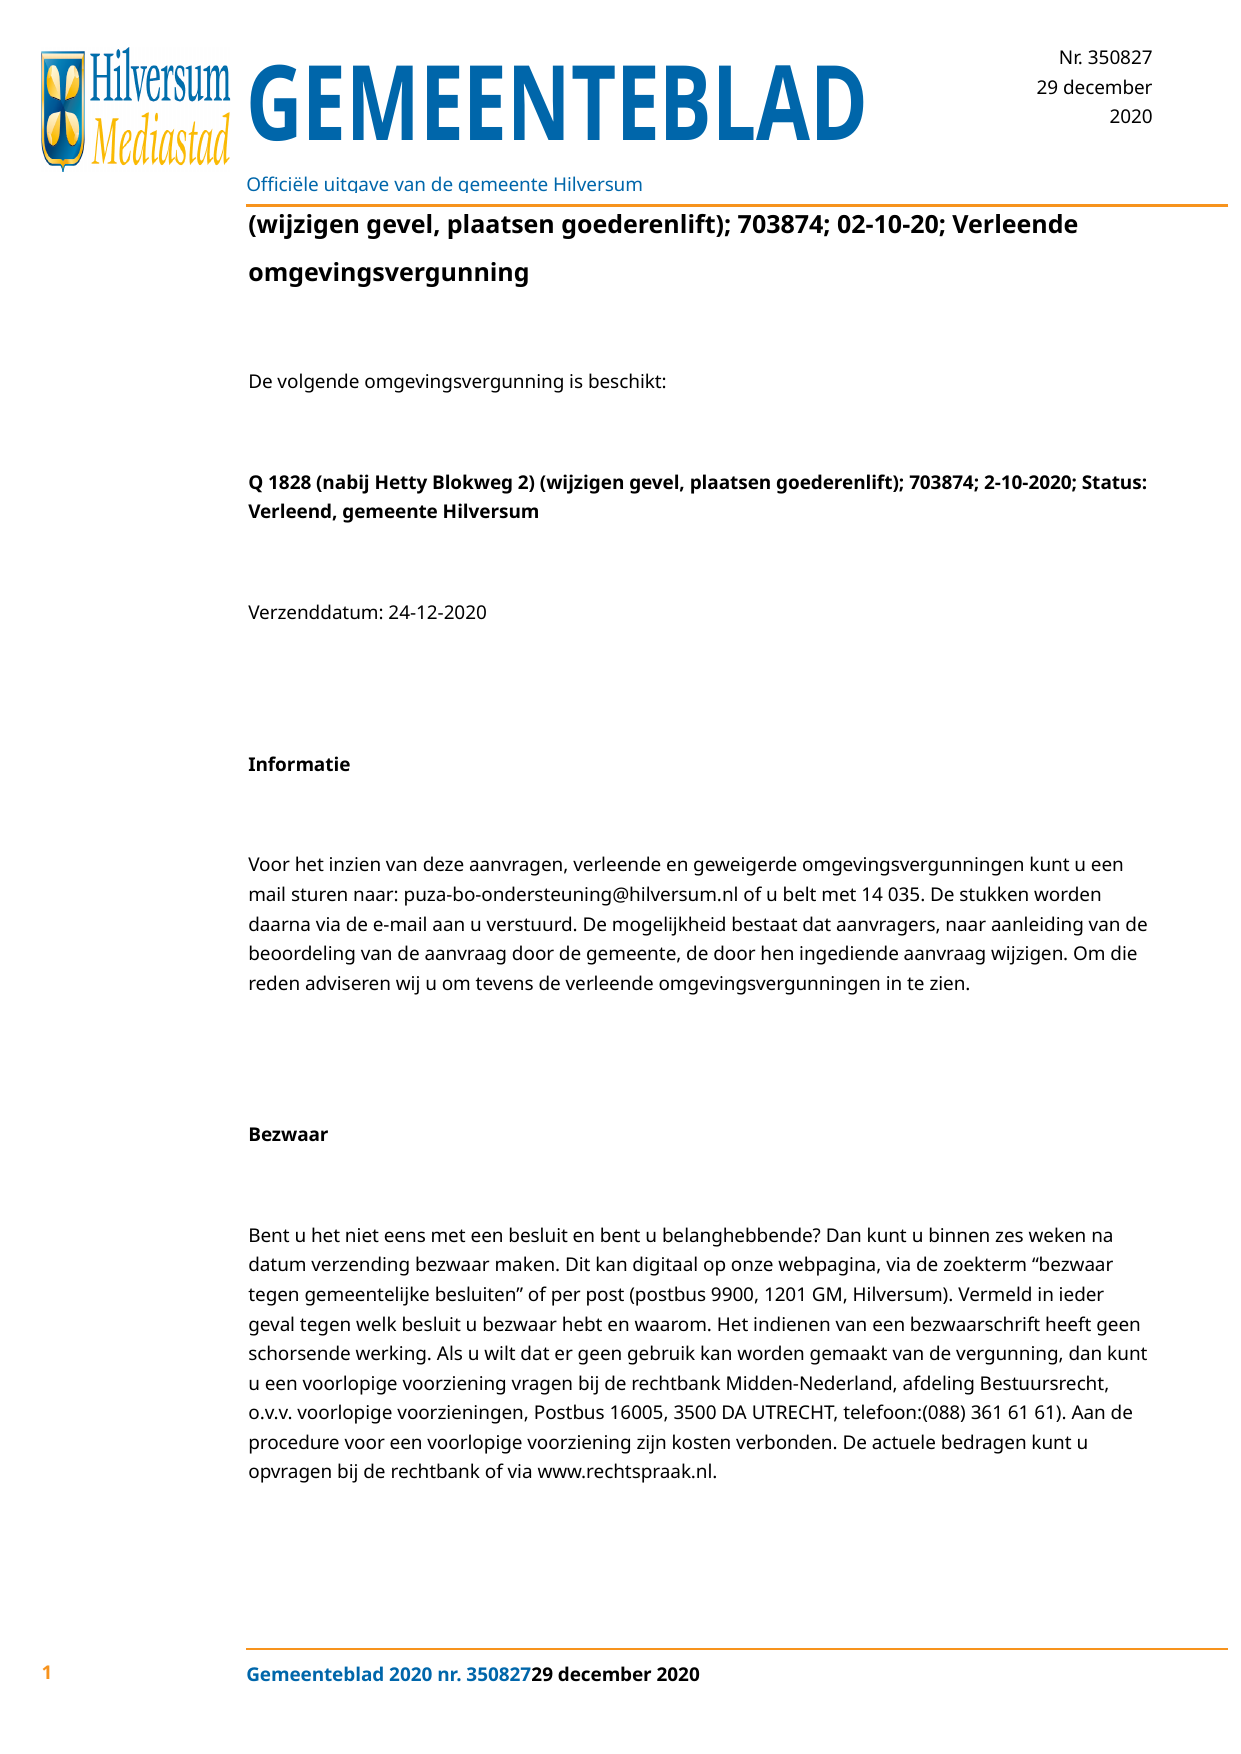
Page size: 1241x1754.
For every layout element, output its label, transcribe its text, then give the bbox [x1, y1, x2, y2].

text (wijzigen gevel, plaatsen goederenlift); 703874; 02-10-20; Verleende omgevingsvergunning [248, 207, 1152, 288]
text De volgende omgevingsvergunning is beschikt: [248, 368, 1152, 394]
picture [41, 47, 231, 172]
text Bent u het niet eens met een besluit en bent u belanghebbende? Dan kunt u binnen zes weken na datum verzending bezwaar maken. Dit kan digitaal op onze webpagina, via de zoekterm “bezwaar tegen gemeentelijke besluiten” of per post (postbus 9900, 1201 GM, Hilversum). Vermeld in ieder geval tegen welk besluit u bezwaar hebt en waarom. Het indienen van een bezwaarschrift heeft geen schorsende werking. Als u wilt dat er geen gebruik kan worden gemaakt van de vergunning, dan kunt u een voorlopige voorziening vragen bij de rechtbank Midden-Nederland, afdeling Bestuursrecht, o.v.v. voorlopige voorzieningen, Postbus 16005, 3500 DA UTRECHT, telefoon:(088) 361 61 61). Aan de procedure voor een voorlopige voorziening zijn kosten verbonden. De actuele bedragen kunt u opvragen bij de rechtbank of via www.rechtspraak.nl. [248, 1222, 1152, 1484]
text Verzenddatum: 24-12-2020 [248, 599, 1152, 625]
text Voor het inzien van deze aanvragen, verleende en geweigerde omgevingsvergunningen kunt u een mail sturen naar: puza-bo-ondersteuning@hilversum.nl of u belt met 14 035. De stukken worden daarna via de e-mail aan u verstuurd. De mogelijkheid bestaat dat aanvragers, naar aanleiding van de beoordeling van de aanvraag door de gemeente, de door hen ingediende aanvraag wijzigen. Om die reden adviseren wij u om tevens de verleende omgevingsvergunningen in te zien. [248, 852, 1152, 996]
text Informatie [248, 751, 1152, 777]
text Bezwaar [248, 1121, 1152, 1147]
text Q 1828 (nabij Hetty Blokweg 2) (wijzigen gevel, plaatsen goederenlift); 703874; 2-10-2020; Status: Verleend, gemeente Hilversum [248, 469, 1152, 524]
